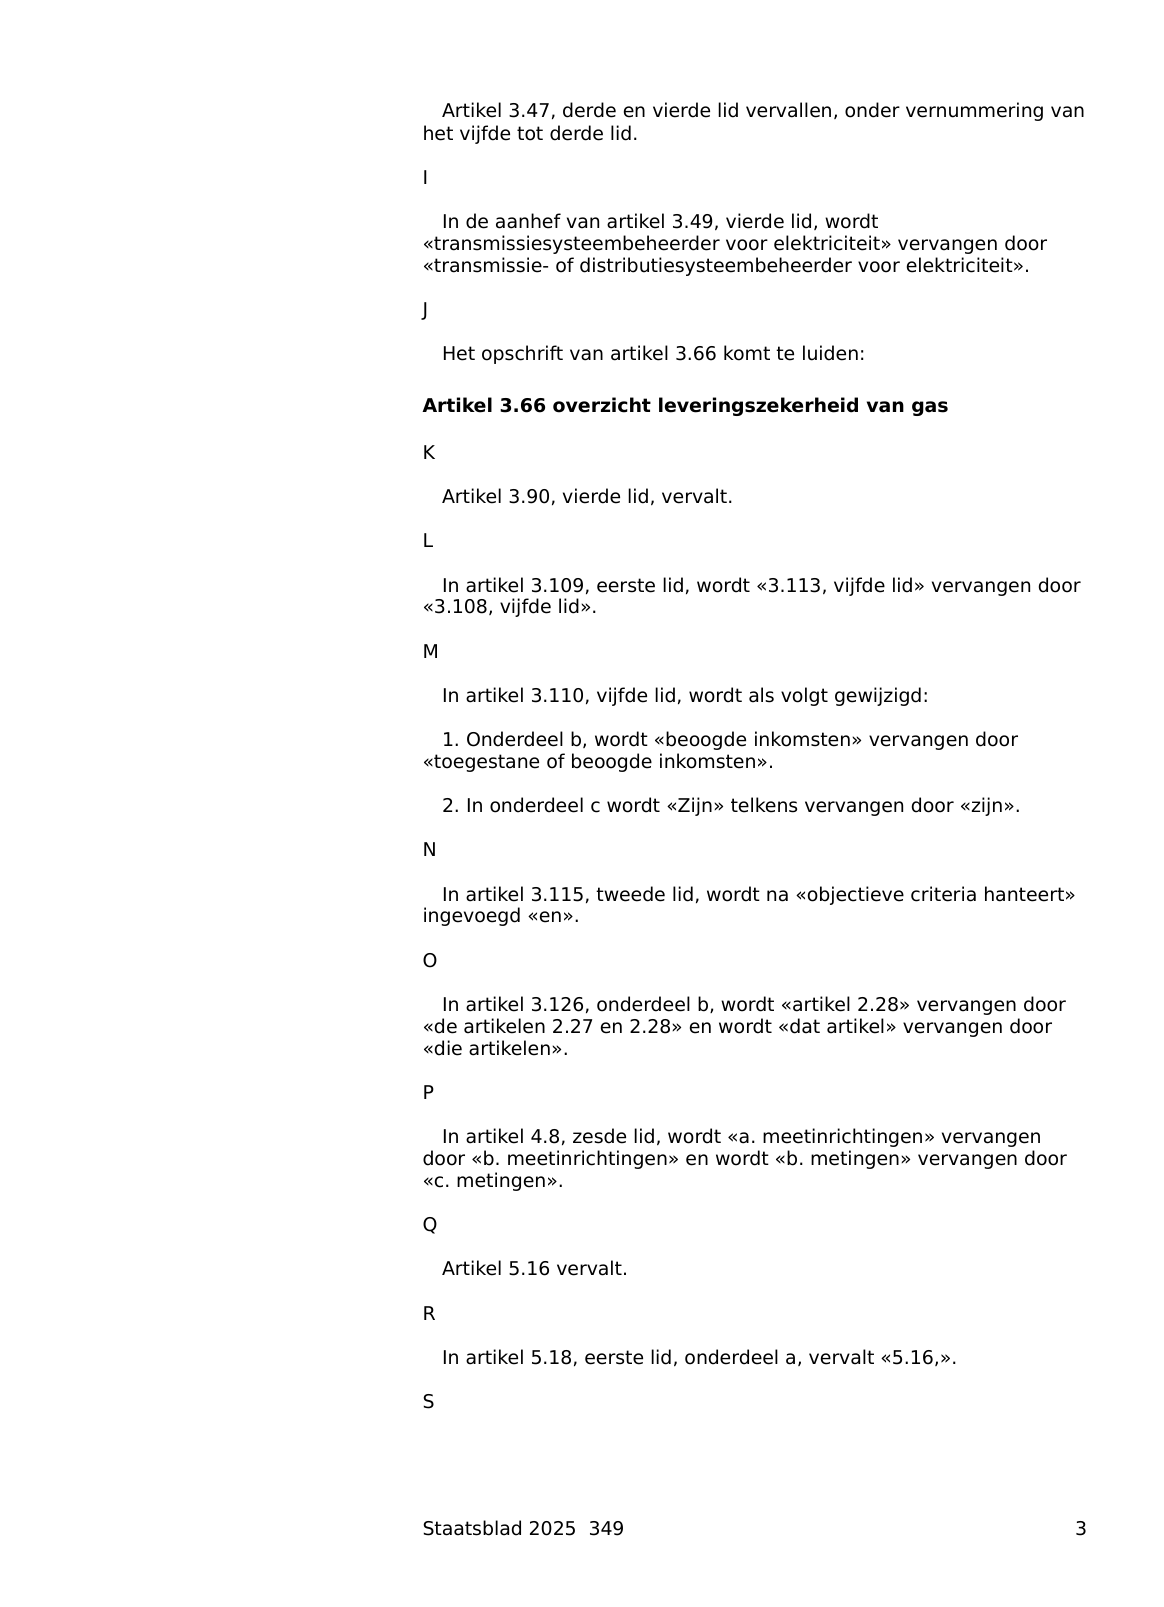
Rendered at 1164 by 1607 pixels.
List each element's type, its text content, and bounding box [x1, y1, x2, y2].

text S [422, 1391, 1087, 1413]
text In artikel 3.110, vijfde lid, wordt als volgt gewijzigd: [422, 685, 1087, 707]
text 2. In onderdeel c wordt «Zijn» telkens vervangen door «zijn». [422, 795, 1087, 817]
text In artikel 3.109, eerste lid, wordt «3.113, vijfde lid» vervangen door «3.108, vijfde lid». [422, 574, 1087, 618]
text In artikel 3.126, onderdeel b, wordt «artikel 2.28» vervangen door «de artikelen 2.27 en 2.28» en wordt «dat artikel» vervangen door «die artikelen». [422, 994, 1087, 1060]
text R [422, 1302, 1087, 1324]
text O [422, 949, 1087, 972]
text I [422, 167, 1087, 188]
text Artikel 3.47, derde en vierde lid vervallen, onder vernummering van het vijfde tot derde lid. [422, 100, 1087, 144]
text In de aanhef van artikel 3.49, vierde lid, wordt «transmissiesysteembeheerder voor elektriciteit» vervangen door «transmissie- of distributiesysteembeheerder voor elektriciteit». [422, 211, 1087, 277]
text Artikel 3.90, vierde lid, vervalt. [422, 486, 1087, 508]
text In artikel 3.115, tweede lid, wordt na «objectieve criteria hanteert» ingevoegd «en». [422, 883, 1087, 927]
text 1. Onderdeel b, wordt «beoogde inkomsten» vervangen door «toegestane of beoogde inkomsten». [422, 729, 1087, 773]
text In artikel 4.8, zesde lid, wordt «a. meetinrichtingen» vervangen door «b. meetinrichtingen» en wordt «b. metingen» vervangen door «c. metingen». [422, 1126, 1087, 1192]
text K [422, 442, 1087, 464]
text Q [422, 1214, 1087, 1236]
text M [422, 641, 1087, 663]
text P [422, 1082, 1087, 1104]
text Het opschrift van artikel 3.66 komt te luiden: [422, 343, 1087, 365]
text In artikel 5.18, eerste lid, onderdeel a, vervalt «5.16,». [422, 1347, 1087, 1369]
subtitle Artikel 3.66 overzicht leveringszekerheid van gas [422, 395, 1087, 417]
text Artikel 5.16 vervalt. [422, 1258, 1087, 1280]
text L [422, 530, 1087, 552]
text N [422, 839, 1087, 861]
text J [422, 299, 1087, 321]
